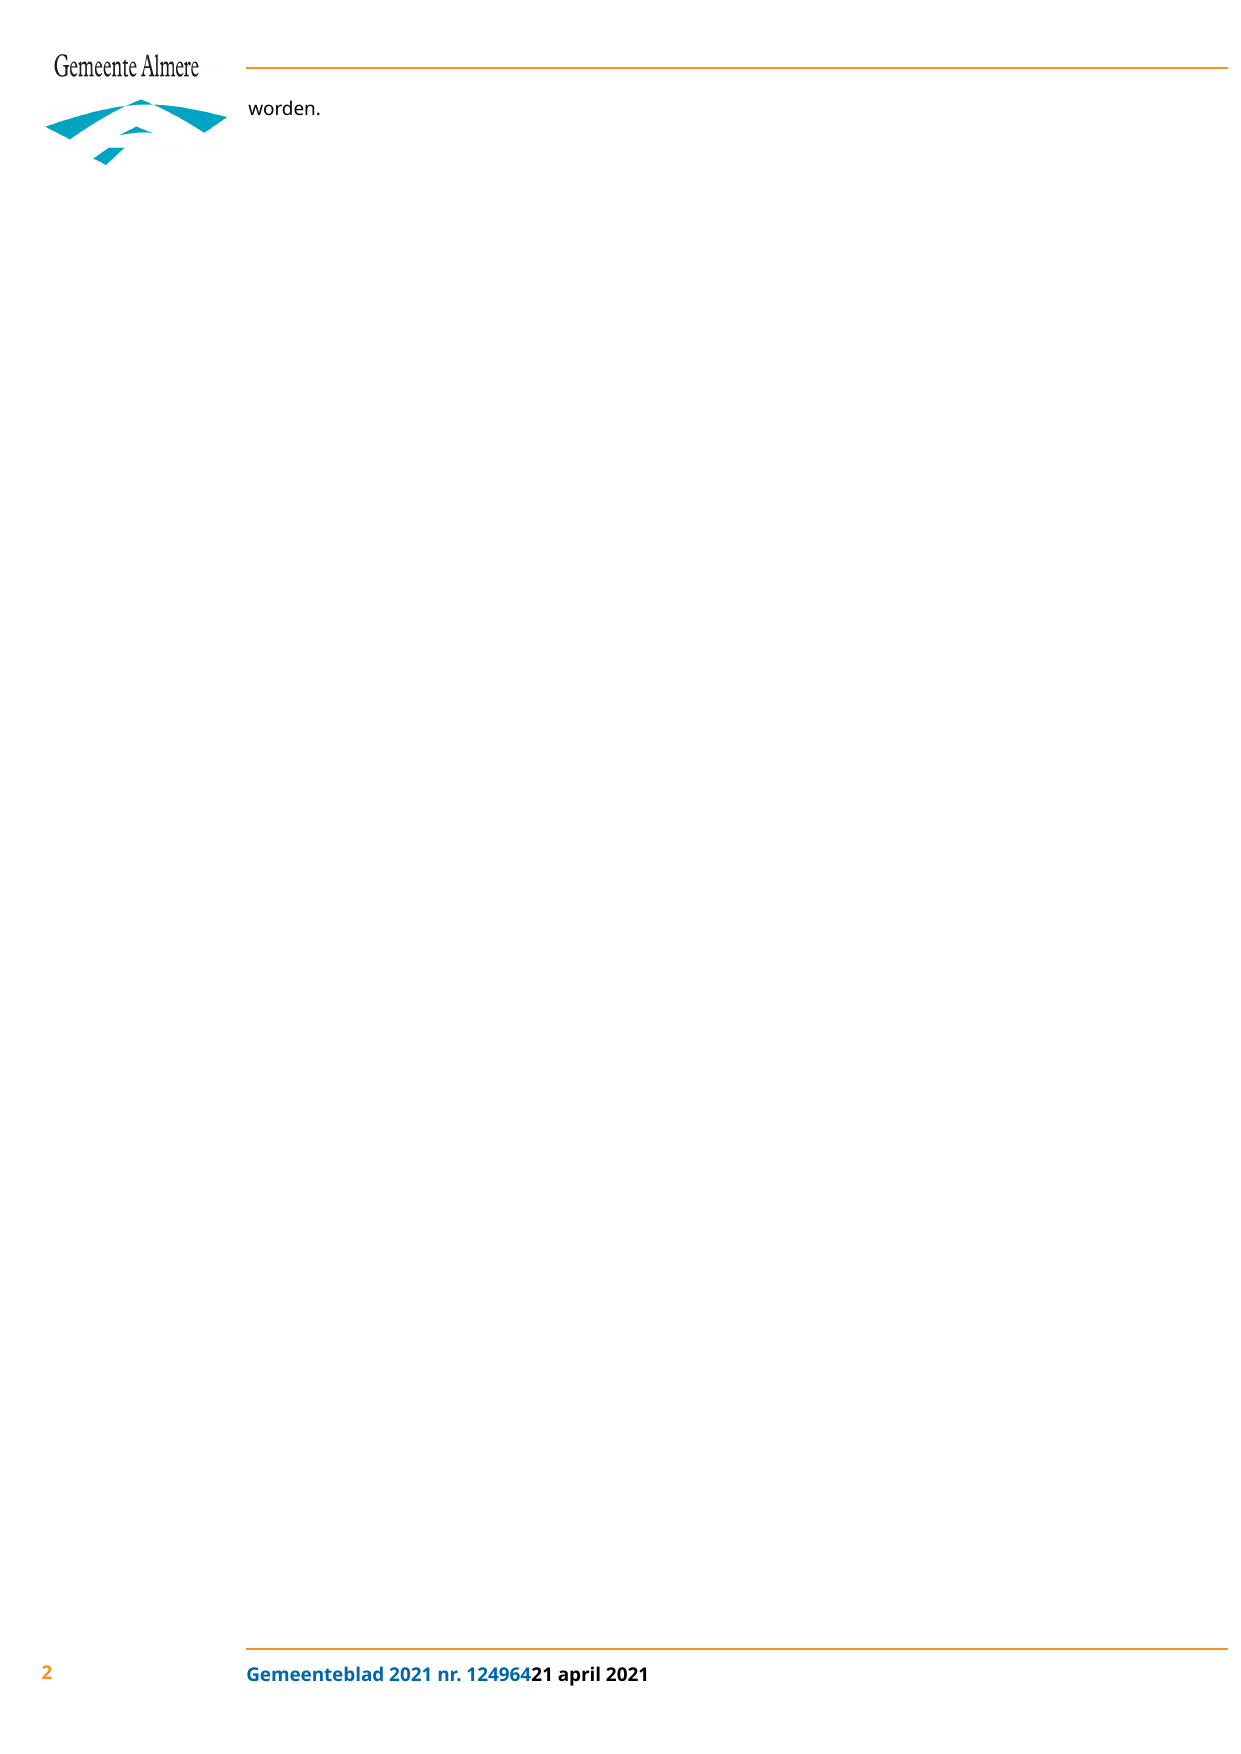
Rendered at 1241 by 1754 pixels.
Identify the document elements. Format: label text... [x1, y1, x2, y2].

text worden. [248, 95, 1152, 121]
picture [41, 47, 231, 172]
